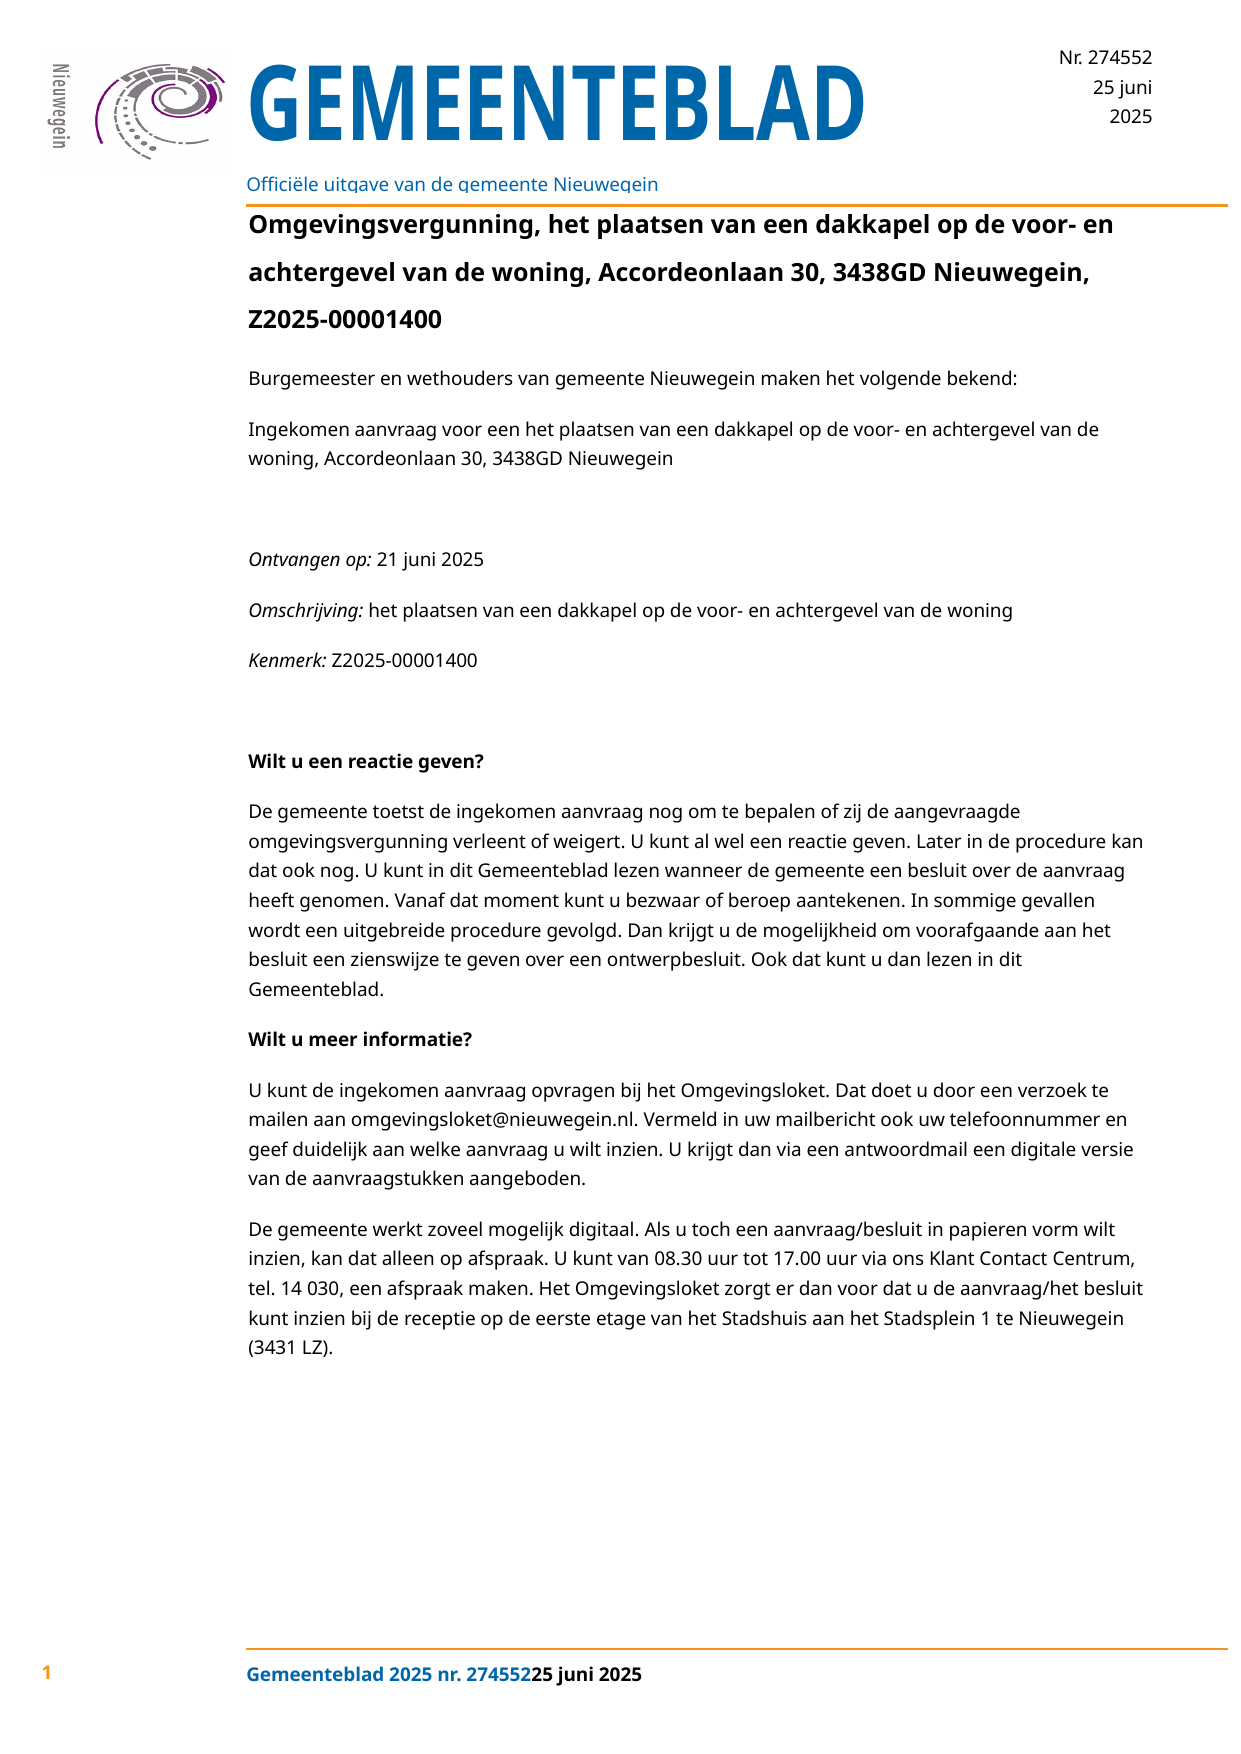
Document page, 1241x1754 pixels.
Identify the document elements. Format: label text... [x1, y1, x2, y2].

text Omgevingsvergunning, het plaatsen van een dakkapel op de voor- en achtergevel van de woning, Accordeonlaan 30, 3438GD Nieuwegein, Z2025-00001400 [248, 207, 1152, 336]
text Ingekomen aanvraag voor een het plaatsen van een dakkapel op de voor- en achtergevel van de woning, Accordeonlaan 30, 3438GD Nieuwegein [248, 416, 1152, 471]
text Wilt u meer informatie? [248, 1026, 1152, 1052]
text Kenmerk: Z2025-00001400 [248, 647, 1152, 673]
text Omschrijving: het plaatsen van een dakkapel op de voor- en achtergevel van de woning [248, 597, 1152, 622]
text De gemeente toetst de ingekomen aanvraag nog om te bepalen of zij de aangevraagde omgevingsvergunning verleent of weigert. U kunt al wel een reactie geven. Later in de procedure kan dat ook nog. U kunt in dit Gemeenteblad lezen wanneer de gemeente een besluit over de aanvraag heeft genomen. Vanaf dat moment kunt u bezwaar of beroep aantekenen. In sommige gevallen wordt een uitgebreide procedure gevolgd. Dan krijgt u de mogelijkheid om voorafgaande aan het besluit een zienswijze te geven over een ontwerpbesluit. Ook dat kunt u dan lezen in dit Gemeenteblad. [248, 798, 1152, 1002]
text U kunt de ingekomen aanvraag opvragen bij het Omgevingsloket. Dat doet u door een verzoek te mailen aan omgevingsloket@nieuwegein.nl. Vermeld in uw mailbericht ook uw telefoonnummer en geef duidelijk aan welke aanvraag u wilt inzien. U krijgt dan via een antwoordmail een digitale versie van de aanvraagstukken aangeboden. [248, 1077, 1152, 1191]
text Wilt u een reactie geven? [248, 748, 1152, 774]
picture [41, 47, 231, 172]
text Ontvangen op: 21 juni 2025 [248, 546, 1152, 572]
text De gemeente werkt zoveel mogelijk digitaal. Als u toch een aanvraag/besluit in papieren vorm wilt inzien, kan dat alleen op afspraak. U kunt van 08.30 uur tot 17.00 uur via ons Klant Contact Centrum, tel. 14 030, een afspraak maken. Het Omgevingsloket zorgt er dan voor dat u de aanvraag/het besluit kunt inzien bij de receptie op de eerste etage van het Stadshuis aan het Stadsplein 1 te Nieuwegein (3431 LZ). [248, 1216, 1152, 1360]
text Burgemeester en wethouders van gemeente Nieuwegein maken het volgende bekend: [248, 366, 1152, 391]
